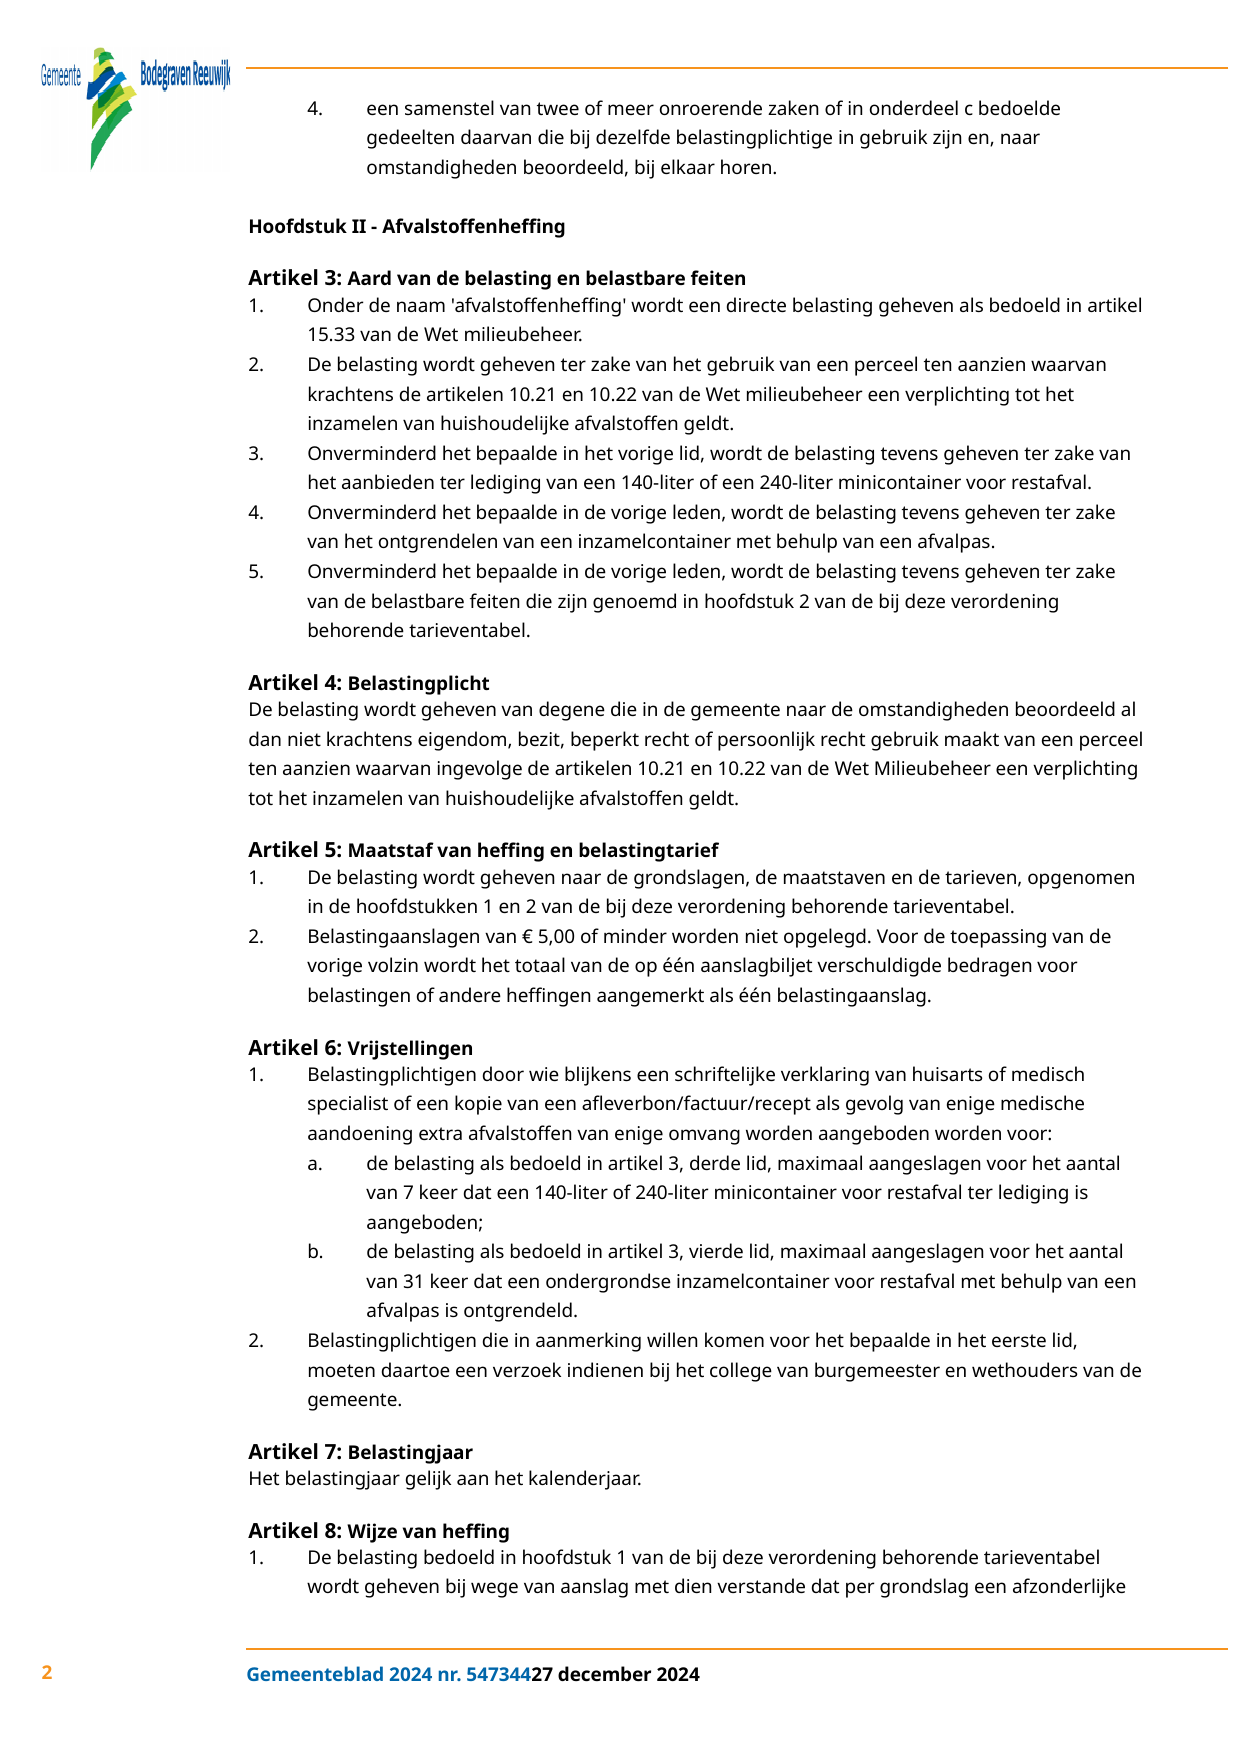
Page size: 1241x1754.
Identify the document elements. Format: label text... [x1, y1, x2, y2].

text Het belastingjaar gelijk aan het kalenderjaar. [248, 1465, 1152, 1491]
list Onverminderd het bepaalde in het vorige lid, wordt de belasting tevens geheven ter zake van het aanbieden ter lediging van een 140-liter of een 240-liter minicontainer voor restafval. [248, 440, 1152, 495]
list Onverminderd het bepaalde in de vorige leden, wordt de belasting tevens geheven ter zake van het ontgrendelen van een inzamelcontainer met behulp van een afvalpas. [248, 499, 1152, 554]
text Artikel 5: Maatstaf van heffing en belastingtarief [248, 835, 1152, 864]
list De belasting wordt geheven naar de grondslagen, de maatstaven en de tarieven, opgenomen in de hoofdstukken 1 en 2 van de bij deze verordening behorende tarieventabel. [248, 864, 1152, 919]
text Artikel 4: Belastingplicht [248, 668, 1152, 696]
list De belasting bedoeld in hoofdstuk 1 van de bij deze verordening behorende tarieventabel wordt geheven bij wege van aanslag met dien verstande dat per grondslag een afzonderlijke [248, 1544, 1152, 1599]
text Hoofdstuk II - Afvalstoffenheffing [248, 213, 1152, 239]
text Artikel 3: Aard van de belasting en belastbare feiten [248, 263, 1152, 292]
list De belasting wordt geheven ter zake van het gebruik van een perceel ten aanzien waarvan krachtens de artikelen 10.21 en 10.22 van de Wet milieubeheer een verplichting tot het inzamelen van huishoudelijke afvalstoffen geldt. [248, 351, 1152, 436]
text Artikel 6: Vrijstellingen [248, 1033, 1152, 1061]
list een samenstel van twee of meer onroerende zaken of in onderdeel c bedoelde gedeelten daarvan die bij dezelfde belastingplichtige in gebruik zijn en, naar omstandigheden beoordeeld, bij elkaar horen. [307, 95, 1152, 180]
picture [41, 47, 231, 172]
list Onder de naam 'afvalstoffenheffing' wordt een directe belasting geheven als bedoeld in artikel 15.33 van de Wet milieubeheer. [248, 292, 1152, 347]
list de belasting als bedoeld in artikel 3, vierde lid, maximaal aangeslagen voor het aantal van 31 keer dat een ondergrondse inzamelcontainer voor restafval met behulp van een afvalpas is ontgrendeld. [307, 1238, 1152, 1323]
list Belastingplichtigen door wie blijkens een schriftelijke verklaring van huisarts of medisch specialist of een kopie van een afleverbon/factuur/recept als gevolg van enige medische aandoening extra afvalstoffen van enige omvang worden aangeboden worden voor: [248, 1061, 1152, 1146]
list Onverminderd het bepaalde in de vorige leden, wordt de belasting tevens geheven ter zake van de belastbare feiten die zijn genoemd in hoofdstuk 2 van de bij deze verordening behorende tarieventabel. [248, 558, 1152, 643]
text Artikel 8: Wijze van heffing [248, 1516, 1152, 1544]
list Belastingaanslagen van € 5,00 of minder worden niet opgelegd. Voor de toepassing van de vorige volzin wordt het totaal van de op één aanslagbiljet verschuldigde bedragen voor belastingen of andere heffingen aangemerkt als één belastingaanslag. [248, 923, 1152, 1008]
list Belastingplichtigen die in aanmerking willen komen voor het bepaalde in het eerste lid, moeten daartoe een verzoek indienen bij het college van burgemeester en wethouders van de gemeente. [248, 1327, 1152, 1412]
text Artikel 7: Belastingjaar [248, 1437, 1152, 1465]
text De belasting wordt geheven van degene die in de gemeente naar de omstandigheden beoordeeld al dan niet krachtens eigendom, bezit, beperkt recht of persoonlijk recht gebruik maakt van een perceel ten aanzien waarvan ingevolge de artikelen 10.21 en 10.22 van de Wet Milieubeheer een verplichting tot het inzamelen van huishoudelijke afvalstoffen geldt. [248, 696, 1152, 811]
list de belasting als bedoeld in artikel 3, derde lid, maximaal aangeslagen voor het aantal van 7 keer dat een 140-liter of 240-liter minicontainer voor restafval ter lediging is aangeboden; [307, 1150, 1152, 1235]
